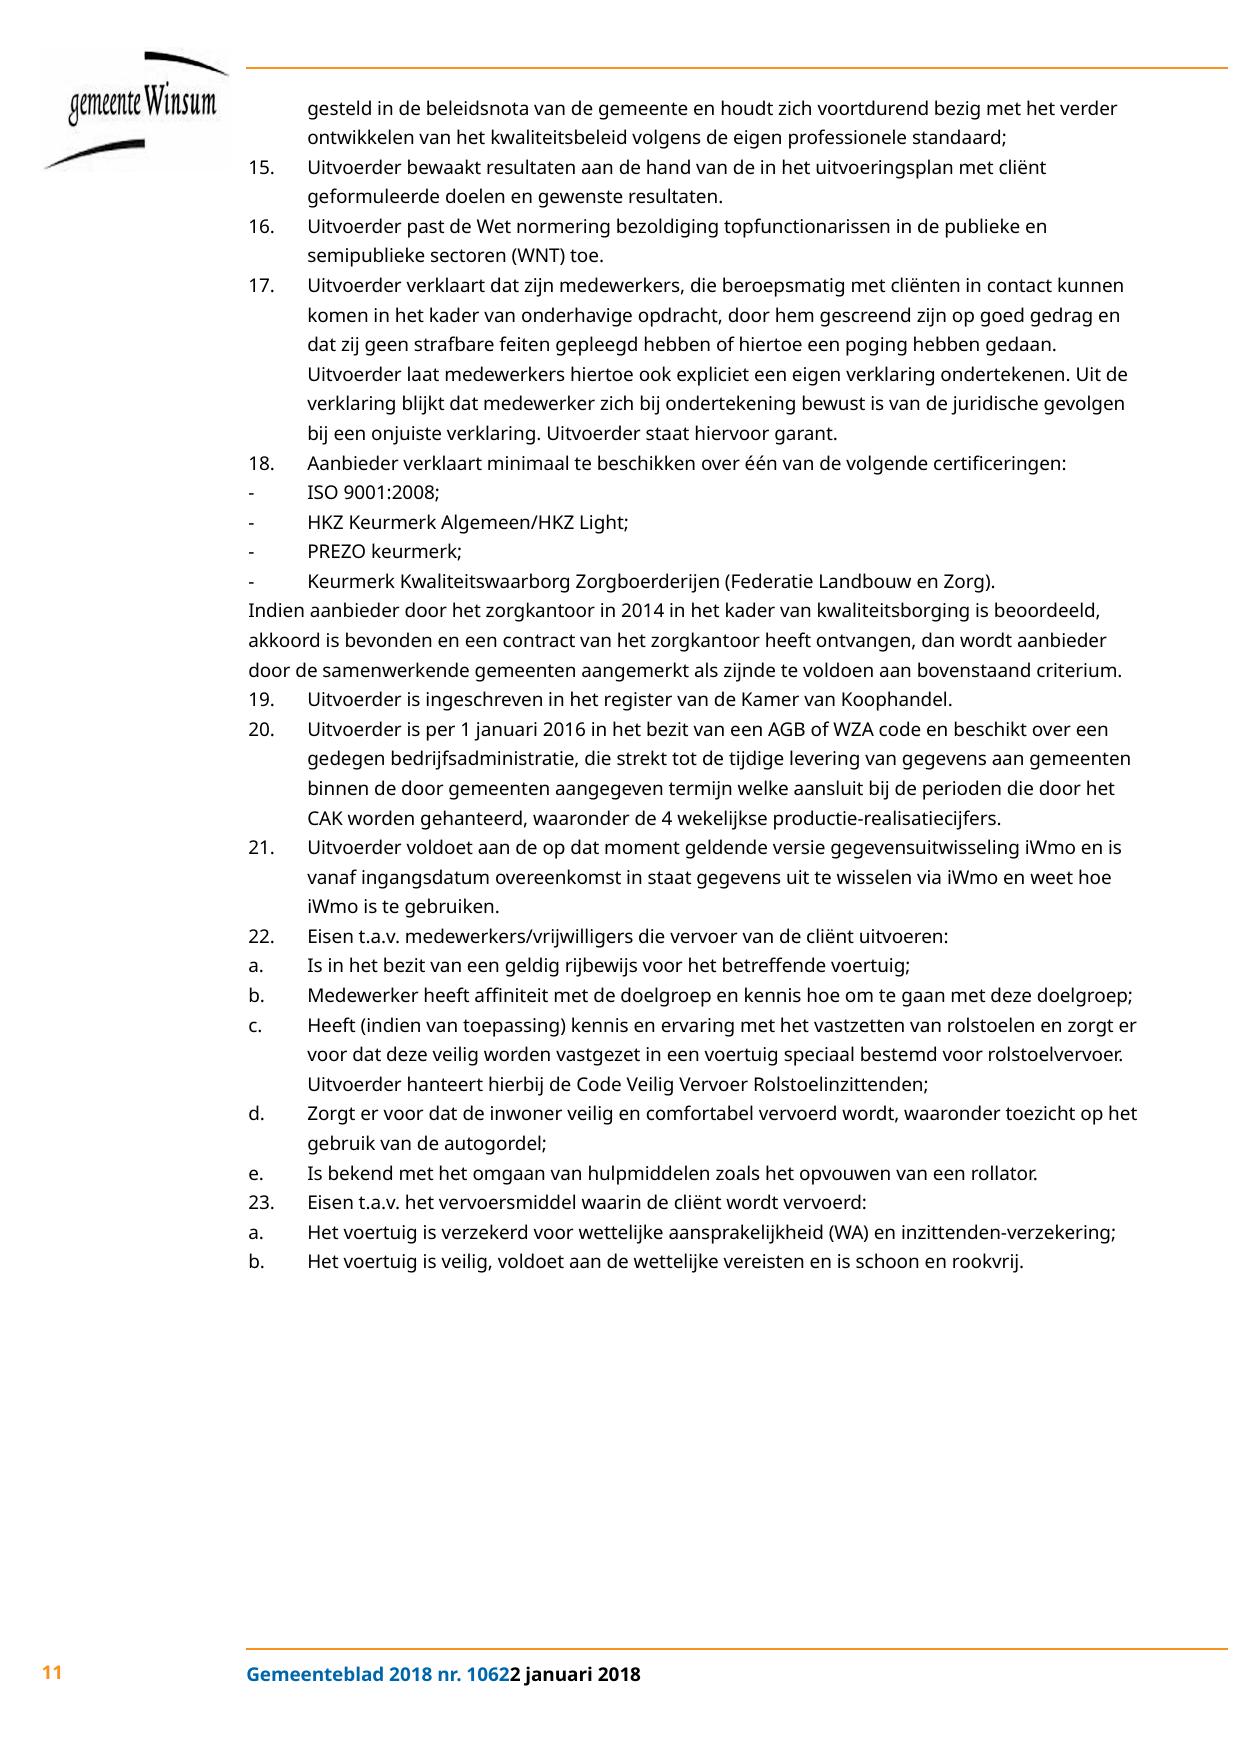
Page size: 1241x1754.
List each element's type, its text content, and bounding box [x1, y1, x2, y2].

picture [41, 47, 231, 172]
list Eisen t.a.v. het vervoersmiddel waarin de cliënt wordt vervoerd: [248, 1189, 1152, 1215]
list Uitvoerder past de Wet normering bezoldiging topfunctionarissen in de publieke en semipublieke sectoren (WNT) toe. [248, 213, 1152, 268]
list Het voertuig is verzekerd voor wettelijke aansprakelijkheid (WA) en inzittenden-verzekering; [248, 1219, 1152, 1245]
list Aanbieder verklaart minimaal te beschikken over één van de volgende certificeringen: [248, 450, 1152, 476]
list HKZ Keurmerk Algemeen/HKZ Light; [248, 509, 1152, 535]
list Zorgt er voor dat de inwoner veilig en comfortabel vervoerd wordt, waaronder toezicht op het gebruik van de autogordel; [248, 1101, 1152, 1156]
list Uitvoerder voldoet aan de op dat moment geldende versie gegevensuitwisseling iWmo en is vanaf ingangsdatum overeenkomst in staat gegevens uit te wisselen via iWmo en weet hoe iWmo is te gebruiken. [248, 834, 1152, 919]
list Uitvoerder is per 1 januari 2016 in het bezit van een AGB of WZA code en beschikt over een gedegen bedrijfsadministratie, die strekt tot de tijdige levering van gegevens aan gemeenten binnen de door gemeenten aangegeven termijn welke aansluit bij de perioden die door het CAK worden gehanteerd, waaronder de 4 wekelijkse productie-realisatiecijfers. [248, 716, 1152, 831]
list Uitvoerder is ingeschreven in het register van de Kamer van Koophandel. [248, 686, 1152, 712]
text Indien aanbieder door het zorgkantoor in 2014 in het kader van kwaliteitsborging is beoordeeld, akkoord is bevonden en een contract van het zorgkantoor heeft ontvangen, dan wordt aanbieder door de samenwerkende gemeenten aangemerkt als zijnde te voldoen aan bovenstaand criterium. [248, 598, 1152, 683]
list Uitvoerder verklaart dat zijn medewerkers, die beroepsmatig met cliënten in contact kunnen komen in het kader van onderhavige opdracht, door hem gescreend zijn op goed gedrag en dat zij geen strafbare feiten gepleegd hebben of hiertoe een poging hebben gedaan. Uitvoerder laat medewerkers hiertoe ook expliciet een eigen verklaring ondertekenen. Uit de verklaring blijkt dat medewerker zich bij ondertekening bewust is van de juridische gevolgen bij een onjuiste verklaring. Uitvoerder staat hiervoor garant. [248, 272, 1152, 446]
list ISO 9001:2008; [248, 479, 1152, 505]
list Uitvoerder bewaakt resultaten aan de hand van de in het uitvoeringsplan met cliënt geformuleerde doelen en gewenste resultaten. [248, 154, 1152, 209]
list Is in het bezit van een geldig rijbewijs voor het betreffende voertuig; [248, 953, 1152, 978]
list Keurmerk Kwaliteitswaarborg Zorgboerderijen (Federatie Landbouw en Zorg). [248, 568, 1152, 594]
list Heeft (indien van toepassing) kennis en ervaring met het vastzetten van rolstoelen en zorgt er voor dat deze veilig worden vastgezet in een voertuig speciaal bestemd voor rolstoelvervoer. Uitvoerder hanteert hierbij de Code Veilig Vervoer Rolstoelinzittenden; [248, 1012, 1152, 1097]
list gesteld in de beleidsnota van de gemeente en houdt zich voortdurend bezig met het verder ontwikkelen van het kwaliteitsbeleid volgens de eigen professionele standaard; [248, 95, 1152, 150]
list PREZO keurmerk; [248, 538, 1152, 564]
list Eisen t.a.v. medewerkers/vrijwilligers die vervoer van de cliënt uitvoeren: [248, 923, 1152, 949]
list Is bekend met het omgaan van hulpmiddelen zoals het opvouwen van een rollator. [248, 1160, 1152, 1186]
list Medewerker heeft affiniteit met de doelgroep en kennis hoe om te gaan met deze doelgroep; [248, 982, 1152, 1008]
list Het voertuig is veilig, voldoet aan de wettelijke vereisten en is schoon en rookvrij. [248, 1248, 1152, 1274]
